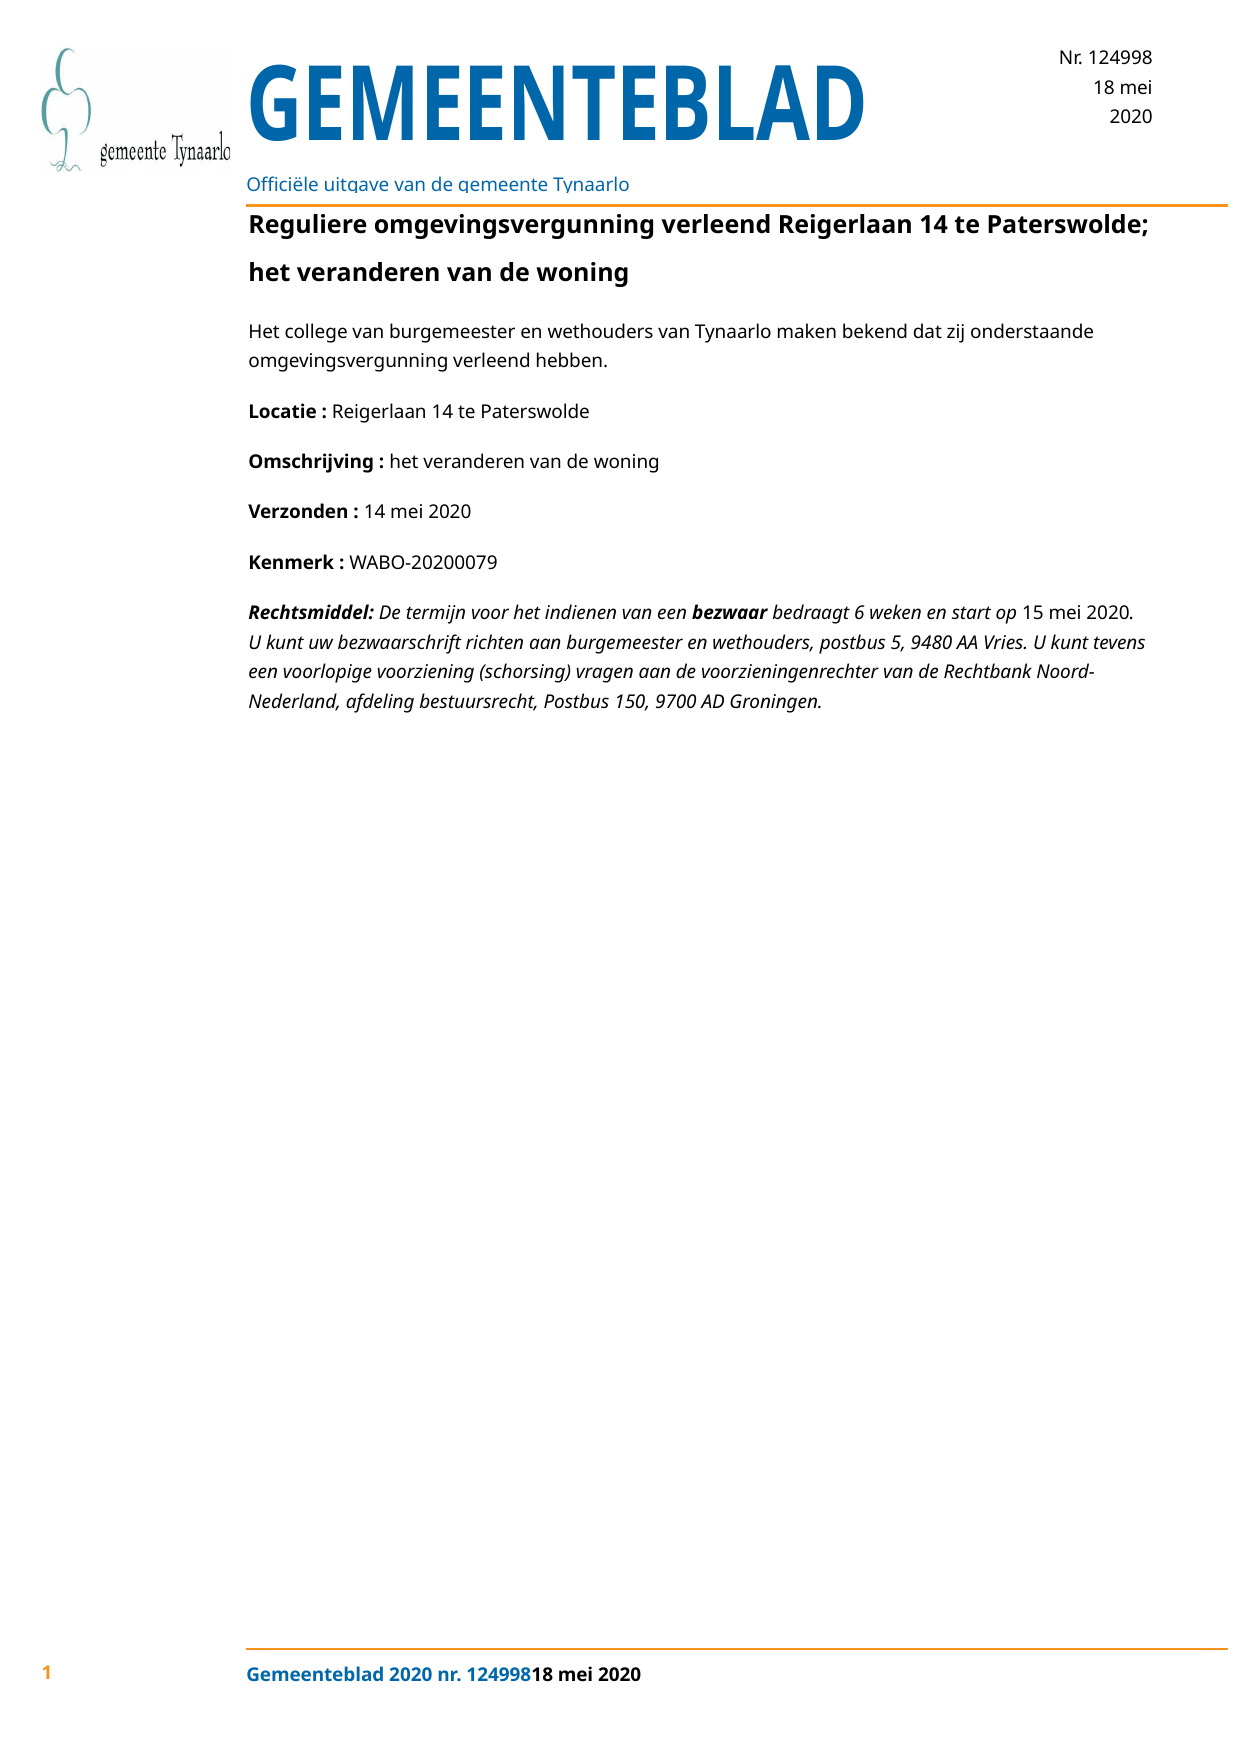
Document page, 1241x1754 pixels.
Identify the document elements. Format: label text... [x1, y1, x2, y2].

text Kenmerk : WABO-20200079 [248, 549, 1152, 575]
text Locatie : Reigerlaan 14 te Paterswolde [248, 398, 1152, 424]
text Het college van burgemeester en wethouders van Tynaarlo maken bekend dat zij onderstaande omgevingsvergunning verleend hebben. [248, 318, 1152, 373]
text Verzonden : 14 mei 2020 [248, 499, 1152, 524]
text Rechtsmiddel: De termijn voor het indienen van een bezwaar bedraagt 6 weken en start op 15 mei 2020. U kunt uw bezwaarschrift richten aan burgemeester en wethouders, postbus 5, 9480 AA Vries. U kunt tevens een voorlopige voorziening (schorsing) vragen aan de voorzieningenrechter van de Rechtbank Noord-Nederland, afdeling bestuursrecht, Postbus 150, 9700 AD Groningen. [248, 599, 1152, 714]
picture [41, 47, 231, 172]
text Omschrijving : het veranderen van de woning [248, 448, 1152, 474]
text Reguliere omgevingsvergunning verleend Reigerlaan 14 te Paterswolde; het veranderen van de woning [248, 207, 1152, 288]
